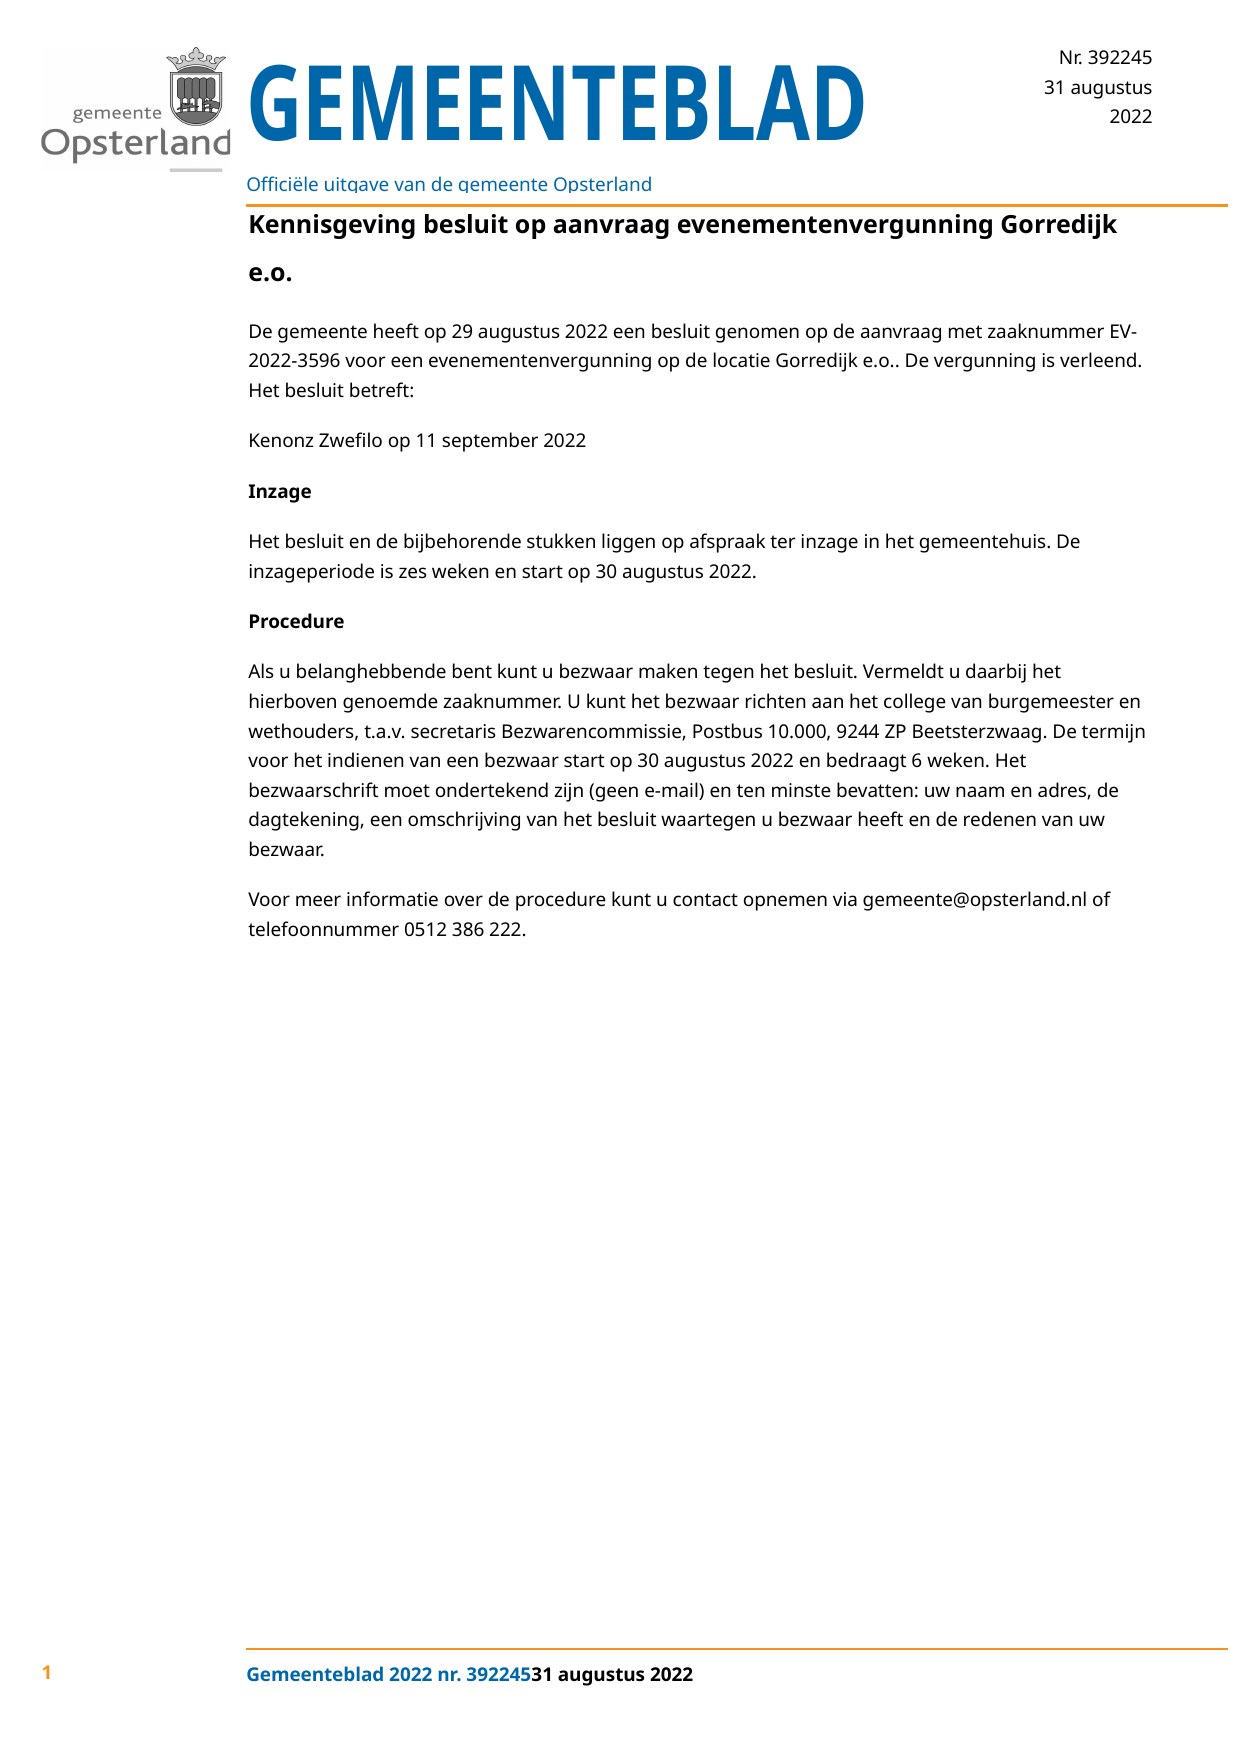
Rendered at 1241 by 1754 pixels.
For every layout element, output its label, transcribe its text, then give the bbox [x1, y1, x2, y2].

text Als u belanghebbende bent kunt u bezwaar maken tegen het besluit. Vermeldt u daarbij het hierboven genoemde zaaknummer. U kunt het bezwaar richten aan het college van burgemeester en wethouders, t.a.v. secretaris Bezwarencommissie, Postbus 10.000, 9244 ZP Beetsterzwaag. De termijn voor het indienen van een bezwaar start op 30 augustus 2022 en bedraagt 6 weken. Het bezwaarschrift moet ondertekend zijn (geen e-mail) en ten minste bevatten: uw naam en adres, de dagtekening, een omschrijving van het besluit waartegen u bezwaar heeft en de redenen van uw bezwaar. [248, 659, 1152, 862]
text Het besluit en de bijbehorende stukken liggen op afspraak ter inzage in het gemeentehuis. De inzageperiode is zes weken en start op 30 augustus 2022. [248, 528, 1152, 584]
picture [41, 47, 231, 172]
text Kennisgeving besluit op aanvraag evenementenvergunning Gorredijk e.o. [248, 207, 1152, 288]
text Kenonz Zwefilo op 11 september 2022 [248, 427, 1152, 453]
text Inzage [248, 478, 1152, 504]
text De gemeente heeft op 29 augustus 2022 een besluit genomen op de aanvraag met zaaknummer EV-2022-3596 voor een evenementenvergunning op de locatie Gorredijk e.o.. De vergunning is verleend. Het besluit betreft: [248, 318, 1152, 403]
text Voor meer informatie over de procedure kunt u contact opnemen via gemeente@opsterland.nl of telefoonnummer 0512 386 222. [248, 887, 1152, 942]
text Procedure [248, 608, 1152, 634]
